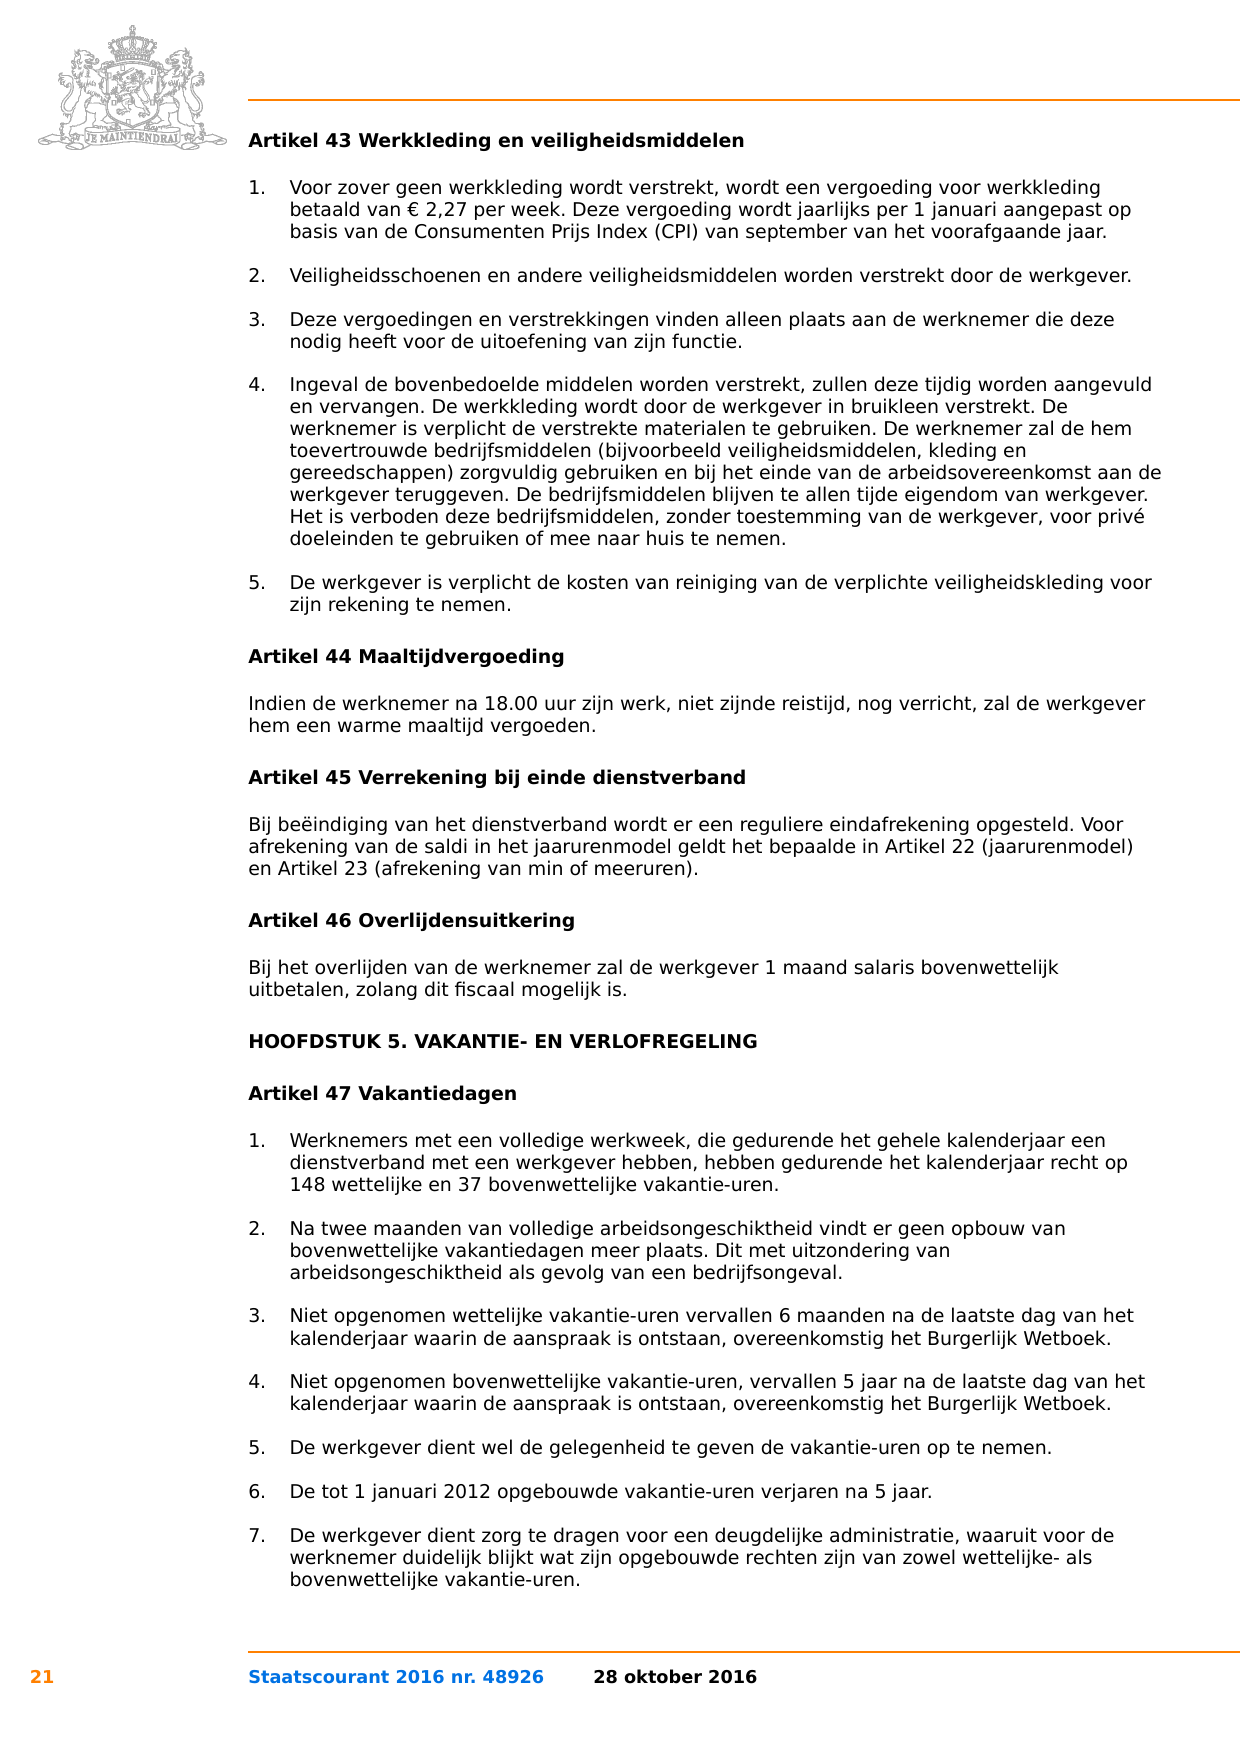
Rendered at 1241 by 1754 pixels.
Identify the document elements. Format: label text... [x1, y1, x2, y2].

text 4. Ingeval de bovenbedoelde middelen worden verstrekt, zullen deze tijdig worden aangevuld en vervangen. De werkkleding wordt door de werkgever in bruikleen verstrekt. De werknemer is verplicht de verstrekte materialen te gebruiken. De werknemer zal de hem toevertrouwde bedrijfsmiddelen (bijvoorbeeld veiligheidsmiddelen, kleding en gereedschappen) zorgvuldig gebruiken en bij het einde van de arbeidsovereenkomst aan de werkgever teruggeven. De bedrijfsmiddelen blijven te allen tijde eigendom van werkgever. Het is verboden deze bedrijfsmiddelen, zonder toestemming van de werkgever, voor privé doeleinden te gebruiken of mee naar huis te nemen. [248, 374, 1163, 550]
subtitle Artikel 46 Overlijdensuitkering [248, 910, 1163, 932]
text Indien de werknemer na 18.00 uur zijn werk, niet zijnde reistijd, nog verricht, zal de werkgever hem een warme maaltijd vergoeden. [248, 693, 1163, 737]
subtitle Artikel 45 Verrekening bij einde dienstverband [248, 767, 1163, 789]
text 5. De werkgever dient wel de gelegenheid te geven de vakantie-uren op te nemen. [248, 1437, 1163, 1459]
text Bij beëindiging van het dienstverband wordt er een reguliere eindafrekening opgesteld. Voor afrekening van de saldi in het jaarurenmodel geldt het bepaalde in Artikel 22 (jaarurenmodel) en Artikel 23 (afrekening van min of meeruren). [248, 814, 1163, 880]
text 7. De werkgever dient zorg te dragen voor een deugdelijke administratie, waaruit voor de werknemer duidelijk blijkt wat zijn opgebouwde rechten zijn van zowel wettelijke- als bovenwettelijke vakantie-uren. [248, 1525, 1163, 1591]
subtitle Artikel 47 Vakantiedagen [248, 1083, 1163, 1105]
text 1. Werknemers met een volledige werkweek, die gedurende het gehele kalenderjaar een dienstverband met een werkgever hebben, hebben gedurende het kalenderjaar recht op 148 wettelijke en 37 bovenwettelijke vakantie-uren. [248, 1130, 1163, 1196]
text 3. Niet opgenomen wettelijke vakantie-uren vervallen 6 maanden na de laatste dag van het kalenderjaar waarin de aanspraak is ontstaan, overeenkomstig het Burgerlijk Wetboek. [248, 1305, 1163, 1349]
text Bij het overlijden van de werknemer zal de werkgever 1 maand salaris bovenwettelijk uitbetalen, zolang dit fiscaal mogelijk is. [248, 957, 1163, 1001]
picture [38, 25, 227, 150]
text 2. Na twee maanden van volledige arbeidsongeschiktheid vindt er geen opbouw van bovenwettelijke vakantiedagen meer plaats. Dit met uitzondering van arbeidsongeschiktheid als gevolg van een bedrijfsongeval. [248, 1218, 1163, 1283]
subtitle HOOFDSTUK 5. VAKANTIE- EN VERLOFREGELING [248, 1031, 1163, 1053]
text 4. Niet opgenomen bovenwettelijke vakantie-uren, vervallen 5 jaar na de laatste dag van het kalenderjaar waarin de aanspraak is ontstaan, overeenkomstig het Burgerlijk Wetboek. [248, 1371, 1163, 1415]
text 3. Deze vergoedingen en verstrekkingen vinden alleen plaats aan de werknemer die deze nodig heeft voor de uitoefening van zijn functie. [248, 308, 1163, 352]
text 5. De werkgever is verplicht de kosten van reiniging van de verplichte veiligheidskleding voor zijn rekening te nemen. [248, 572, 1163, 616]
subtitle Artikel 44 Maaltijdvergoeding [248, 646, 1163, 668]
text 6. De tot 1 januari 2012 opgebouwde vakantie-uren verjaren na 5 jaar. [248, 1481, 1163, 1503]
text 1. Voor zover geen werkkleding wordt verstrekt, wordt een vergoeding voor werkkleding betaald van € 2,27 per week. Deze vergoeding wordt jaarlijks per 1 januari aangepast op basis van de Consumenten Prijs Index (CPI) van september van het voorafgaande jaar. [248, 177, 1163, 243]
text 2. Veiligheidsschoenen en andere veiligheidsmiddelen worden verstrekt door de werkgever. [248, 265, 1163, 287]
subtitle Artikel 43 Werkkleding en veiligheidsmiddelen [248, 130, 1163, 152]
